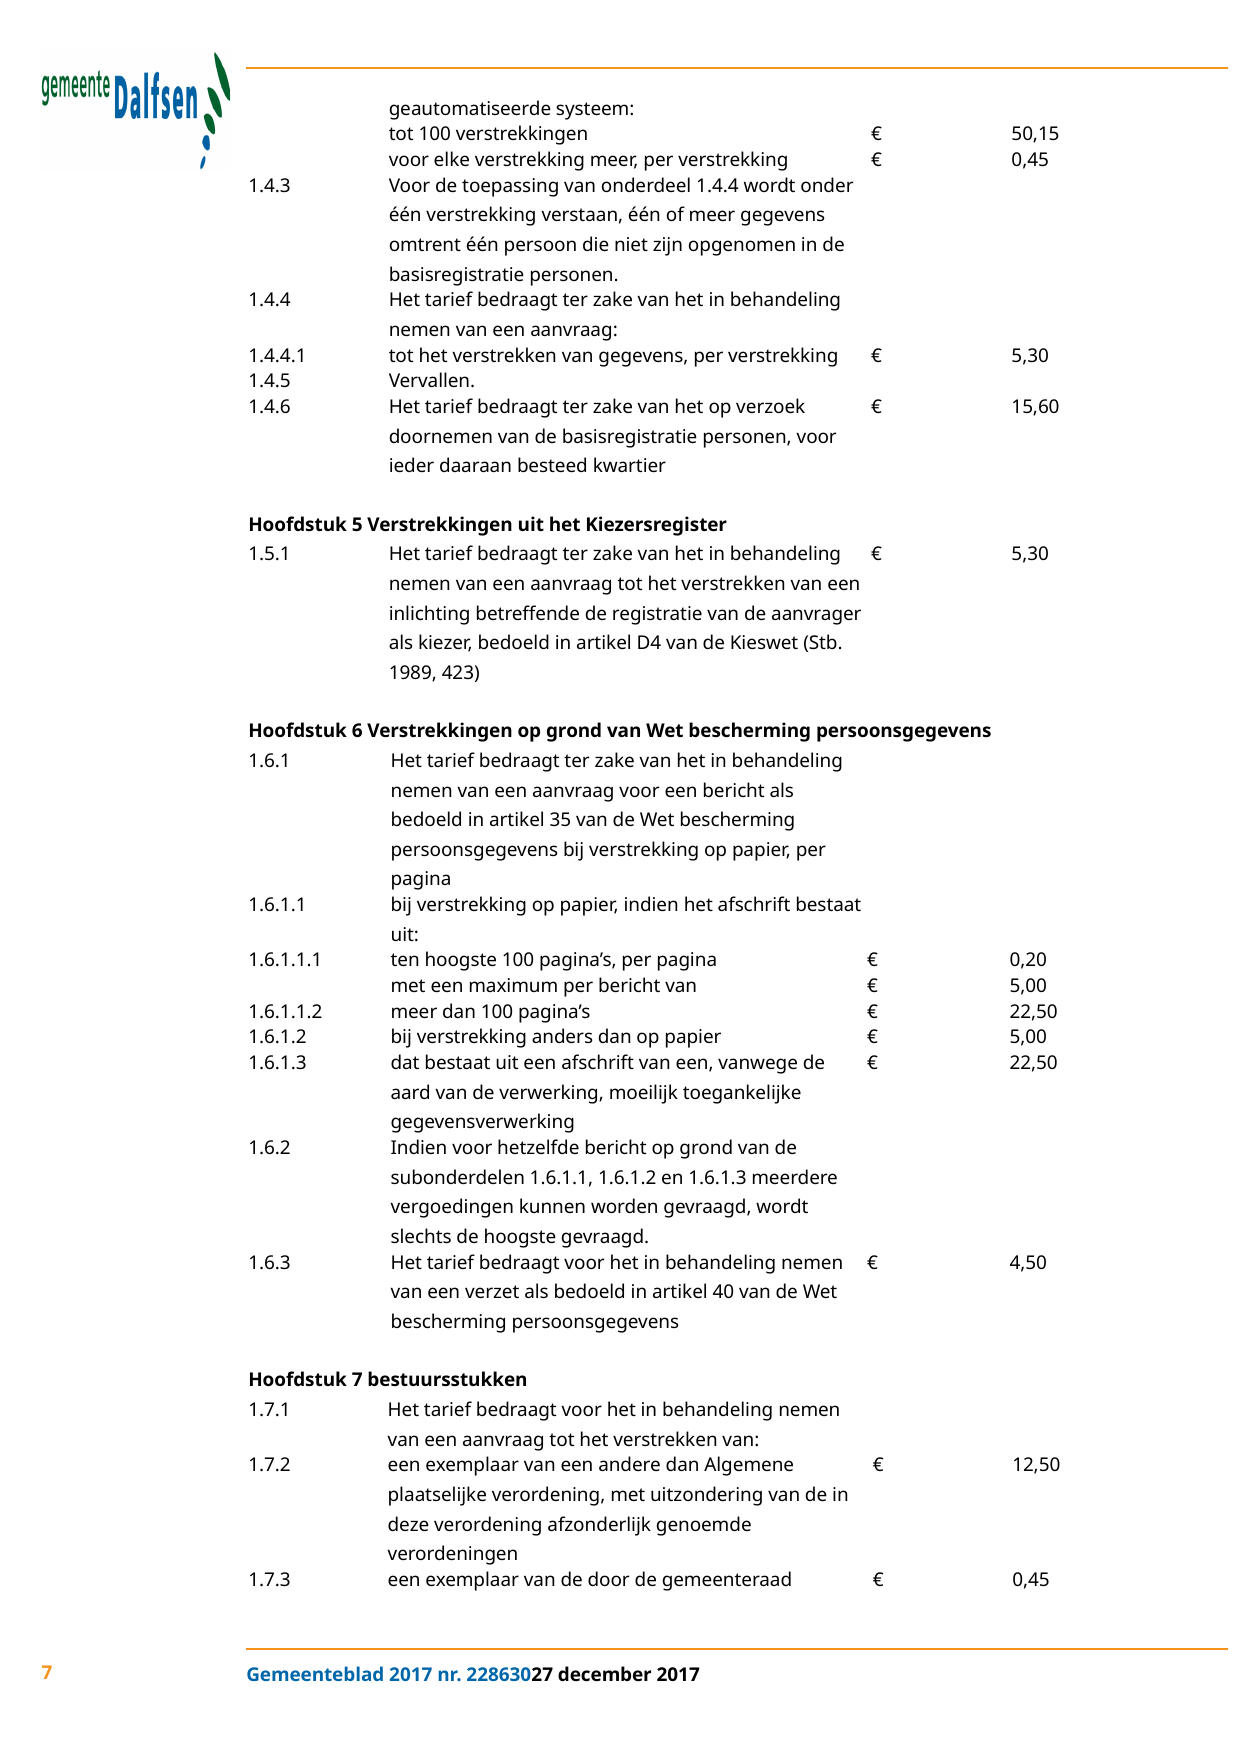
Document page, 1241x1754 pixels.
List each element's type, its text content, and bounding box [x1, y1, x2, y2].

table_cell [1009, 891, 1152, 947]
table_header 5,30 [1011, 541, 1152, 685]
table_cell ten hoogste 100 pagina’s, per pagina [390, 947, 867, 972]
table_cell 1.4.4 [248, 286, 388, 342]
table_cell 1.6.1.2 [248, 1024, 390, 1049]
table_cell 5,00 [1009, 1024, 1152, 1049]
table_cell [248, 146, 388, 172]
table_cell [1011, 172, 1152, 286]
table_cell [1011, 368, 1152, 393]
text Hoofdstuk 7 bestuursstukken [248, 1367, 1152, 1392]
table_cell een exemplaar van een andere dan Algemene plaatselijke verordening, met uitzondering van de in deze verordening afzonderlijk genoemde verordeningen [388, 1452, 873, 1566]
table_cell 22,50 [1009, 1050, 1152, 1134]
table_cell € [867, 1050, 1009, 1134]
table_cell [871, 286, 1011, 342]
table_header 1.7.1 [248, 1396, 387, 1452]
table_cell € [871, 342, 1011, 367]
table_cell [867, 891, 1009, 947]
table_cell [248, 121, 388, 146]
table_cell met een maximum per bericht van [390, 972, 867, 998]
table_header Het tarief bedraagt ter zake van het in behandeling nemen van een aanvraag voor een bericht als bedoeld in artikel 35 van de Wet bescherming persoonsgegevens bij verstrekking op papier, per pagina [390, 747, 867, 891]
table_cell bij verstrekking anders dan op papier [390, 1024, 867, 1049]
table_cell 4,50 [1009, 1249, 1152, 1334]
table_header € [871, 541, 1011, 685]
table_cell 0,45 [1011, 146, 1152, 172]
table_cell € [871, 393, 1011, 478]
table_cell € [867, 972, 1009, 998]
table_cell € [867, 1024, 1009, 1049]
table_cell 12,50 [1012, 1452, 1152, 1566]
table_cell 1.7.2 [248, 1452, 387, 1566]
table_cell 1.6.3 [248, 1249, 390, 1334]
table_cell € [873, 1452, 1012, 1566]
table_cell [248, 95, 388, 121]
table_cell 1.6.1.1.1 [248, 947, 390, 972]
table_cell 0,45 [1012, 1566, 1152, 1592]
table_cell 1.6.1.3 [248, 1050, 390, 1134]
table_cell bij verstrekking op papier, indien het afschrift bestaat uit: [390, 891, 867, 947]
table_cell 1.7.3 [248, 1566, 387, 1592]
table_cell dat bestaat uit een afschrift van een, vanwege de aard van de verwerking, moeilijk toegankelijke gegevensverwerking [390, 1050, 867, 1134]
table_cell € [871, 121, 1011, 146]
table_header Het tarief bedraagt ter zake van het in behandeling nemen van een aanvraag tot het verstrekken van een inlichting betreffende de registratie van de aanvrager als kiezer, bedoeld in artikel D4 van de Kieswet (Stb. 1989, 423) [389, 541, 871, 685]
table_cell geautomatiseerde systeem: [389, 95, 871, 121]
table_cell 50,15 [1011, 121, 1152, 146]
table_cell € [873, 1566, 1012, 1592]
table_header [873, 1396, 1012, 1452]
table_cell 15,60 [1011, 393, 1152, 478]
table_cell tot 100 verstrekkingen [389, 121, 871, 146]
table_cell 22,50 [1009, 998, 1152, 1024]
table_header [867, 747, 1009, 891]
table_header Het tarief bedraagt voor het in behandeling nemen van een aanvraag tot het verstrekken van: [388, 1396, 873, 1452]
table_cell Het tarief bedraagt ter zake van het op verzoek doornemen van de basisregistratie personen, voor ieder daaraan besteed kwartier [389, 393, 871, 478]
table_cell 1.4.3 [248, 172, 388, 286]
table_cell 5,30 [1011, 342, 1152, 367]
table_cell 1.4.5 [248, 368, 388, 393]
table_cell € [867, 947, 1009, 972]
table_cell 1.6.2 [248, 1134, 390, 1249]
table_cell 1.6.1.1 [248, 891, 390, 947]
table_cell een exemplaar van de door de gemeenteraad [388, 1566, 873, 1592]
table_cell € [867, 998, 1009, 1024]
table_header [1009, 747, 1152, 891]
table_cell voor elke verstrekking meer, per verstrekking [389, 146, 871, 172]
table_cell [248, 972, 390, 998]
table_header [1012, 1396, 1152, 1452]
table_cell Het tarief bedraagt ter zake van het in behandeling nemen van een aanvraag: [389, 286, 871, 342]
table_cell meer dan 100 pagina’s [390, 998, 867, 1024]
table_cell [871, 95, 1011, 121]
table_cell 1.4.6 [248, 393, 388, 478]
text Hoofdstuk 6 Verstrekkingen op grond van Wet bescherming persoonsgegevens [248, 717, 1152, 743]
table_cell Vervallen. [389, 368, 871, 393]
table_cell [1011, 286, 1152, 342]
table_cell [867, 1134, 1009, 1249]
table_header 1.6.1 [248, 747, 390, 891]
table_cell € [867, 1249, 1009, 1334]
table_cell 1.4.4.1 [248, 342, 388, 367]
table_cell 5,00 [1009, 972, 1152, 998]
table_cell tot het verstrekken van gegevens, per verstrekking [389, 342, 871, 367]
table_cell Indien voor hetzelfde bericht op grond van de subonderdelen 1.6.1.1, 1.6.1.2 en 1.6.1.3 meerdere vergoedingen kunnen worden gevraagd, wordt slechts de hoogste gevraagd. [390, 1134, 867, 1249]
table_cell € [871, 146, 1011, 172]
table_cell [871, 172, 1011, 286]
table_header 1.5.1 [248, 541, 388, 685]
table_cell 0,20 [1009, 947, 1152, 972]
table_cell [871, 368, 1011, 393]
text Hoofdstuk 5 Verstrekkingen uit het Kiezersregister [248, 511, 1152, 537]
table_cell 1.6.1.1.2 [248, 998, 390, 1024]
table_cell [1009, 1134, 1152, 1249]
table_cell Voor de toepassing van onderdeel 1.4.4 wordt onder één verstrekking verstaan, één of meer gegevens omtrent één persoon die niet zijn opgenomen in de basisregistratie personen. [389, 172, 871, 286]
table_cell [1011, 95, 1152, 121]
picture [41, 47, 231, 172]
table_cell Het tarief bedraagt voor het in behandeling nemen van een verzet als bedoeld in artikel 40 van de Wet bescherming persoonsgegevens [390, 1249, 867, 1334]
